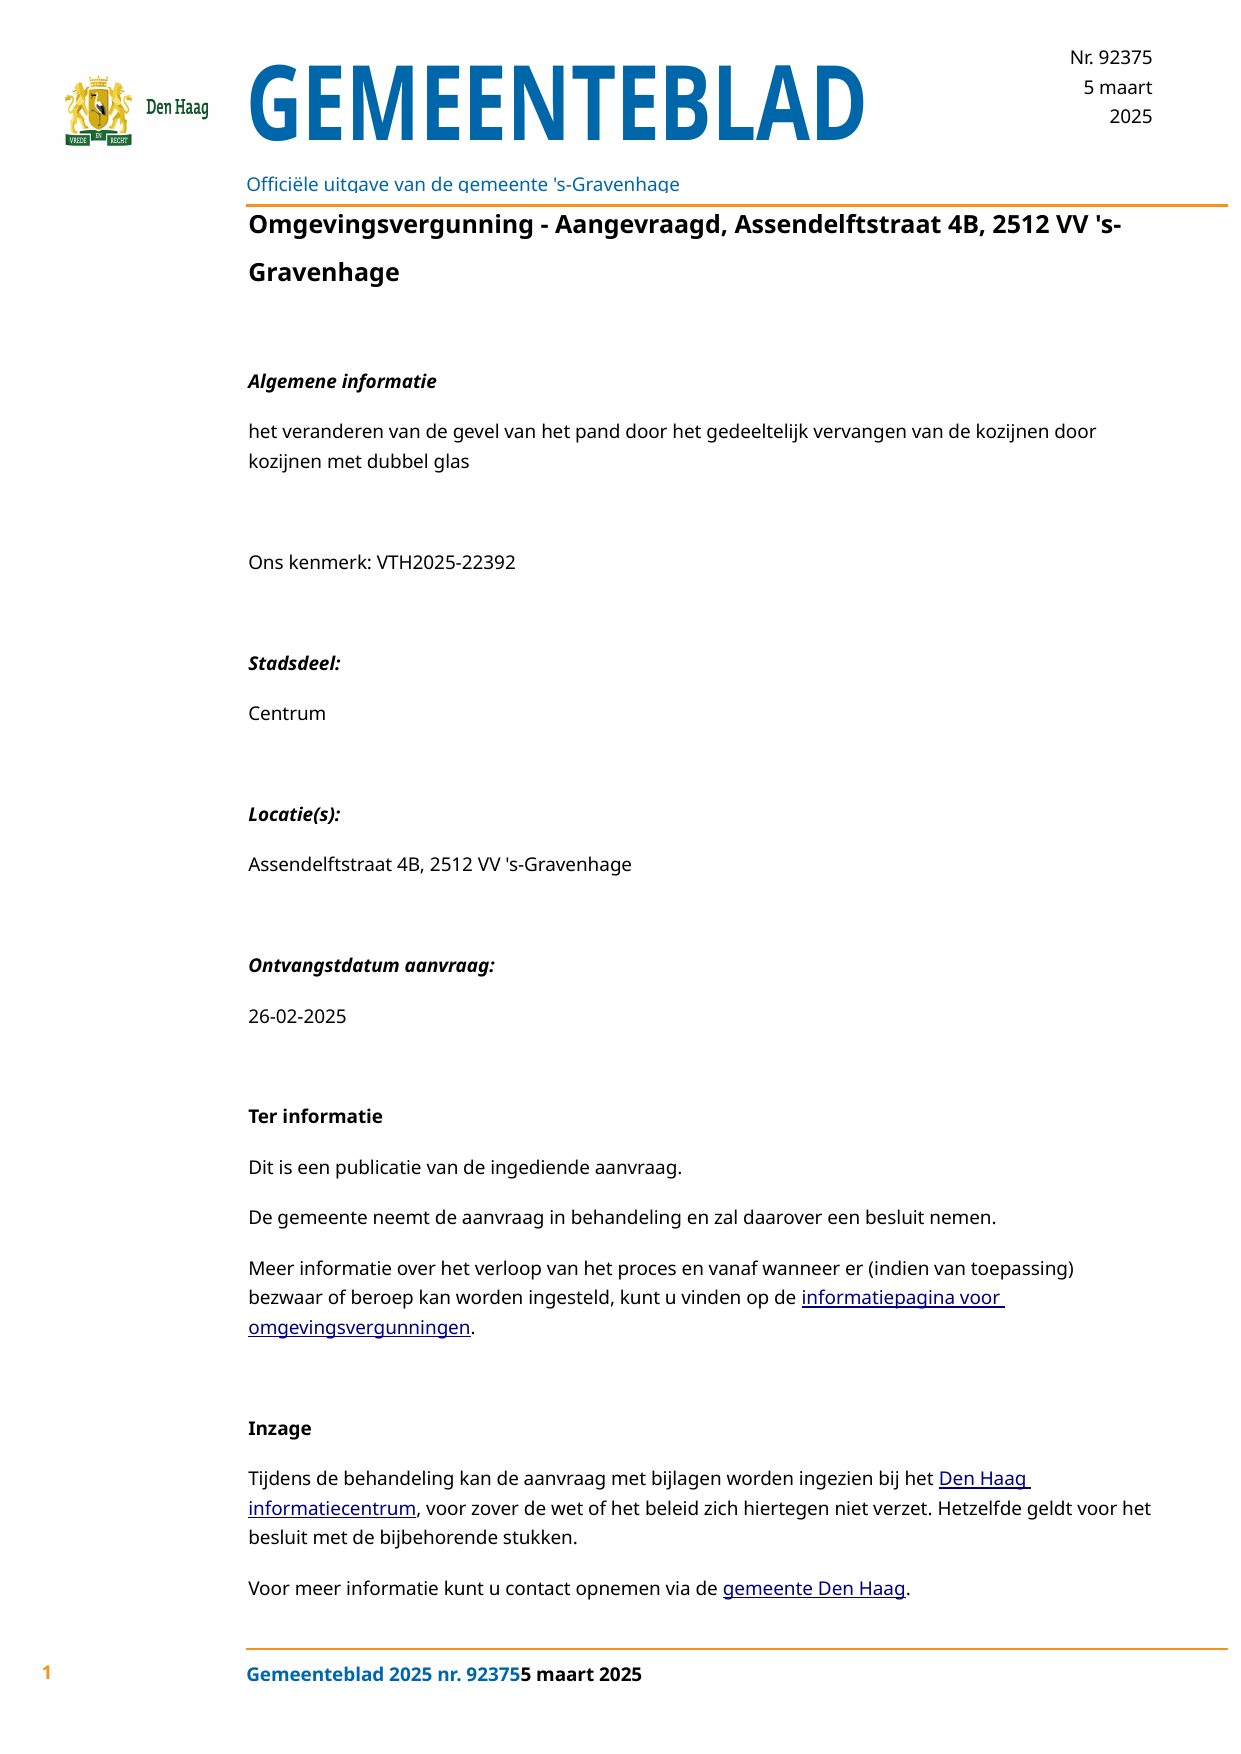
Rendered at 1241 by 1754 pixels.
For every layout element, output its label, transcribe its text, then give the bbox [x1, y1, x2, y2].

text Algemene informatie [248, 368, 1152, 394]
text Tijdens de behandeling kan de aanvraag met bijlagen worden ingezien bij het Den Haag informatiecentrum, voor zover de wet of het beleid zich hiertegen niet verzet. Hetzelfde geldt voor het besluit met de bijbehorende stukken. [248, 1465, 1152, 1550]
text Ter informatie [248, 1104, 1152, 1129]
text Centrum [248, 700, 1152, 726]
text Ons kenmerk: VTH2025-22392 [248, 549, 1152, 575]
text Dit is een publicatie van de ingediende aanvraag. [248, 1154, 1152, 1180]
text Inzage [248, 1415, 1152, 1441]
text Omgevingsvergunning - Aangevraagd, Assendelftstraat 4B, 2512 VV 's-Gravenhage [248, 207, 1152, 288]
picture [41, 47, 231, 172]
text Ontvangstdatum aanvraag: [248, 952, 1152, 978]
text het veranderen van de gevel van het pand door het gedeeltelijk vervangen van de kozijnen door kozijnen met dubbel glas [248, 419, 1152, 474]
text Locatie(s): [248, 801, 1152, 827]
text 26-02-2025 [248, 1003, 1152, 1029]
text Voor meer informatie kunt u contact opnemen via de gemeente Den Haag. [248, 1575, 1152, 1601]
text Meer informatie over het verloop van het proces en vanaf wanneer er (indien van toepassing) bezwaar of beroep kan worden ingesteld, kunt u vinden op de informatiepagina voor omgevingsvergunningen. [248, 1255, 1152, 1340]
text Stadsdeel: [248, 650, 1152, 676]
text Assendelftstraat 4B, 2512 VV 's-Gravenhage [248, 852, 1152, 877]
text De gemeente neemt de aanvraag in behandeling en zal daarover een besluit nemen. [248, 1204, 1152, 1230]
